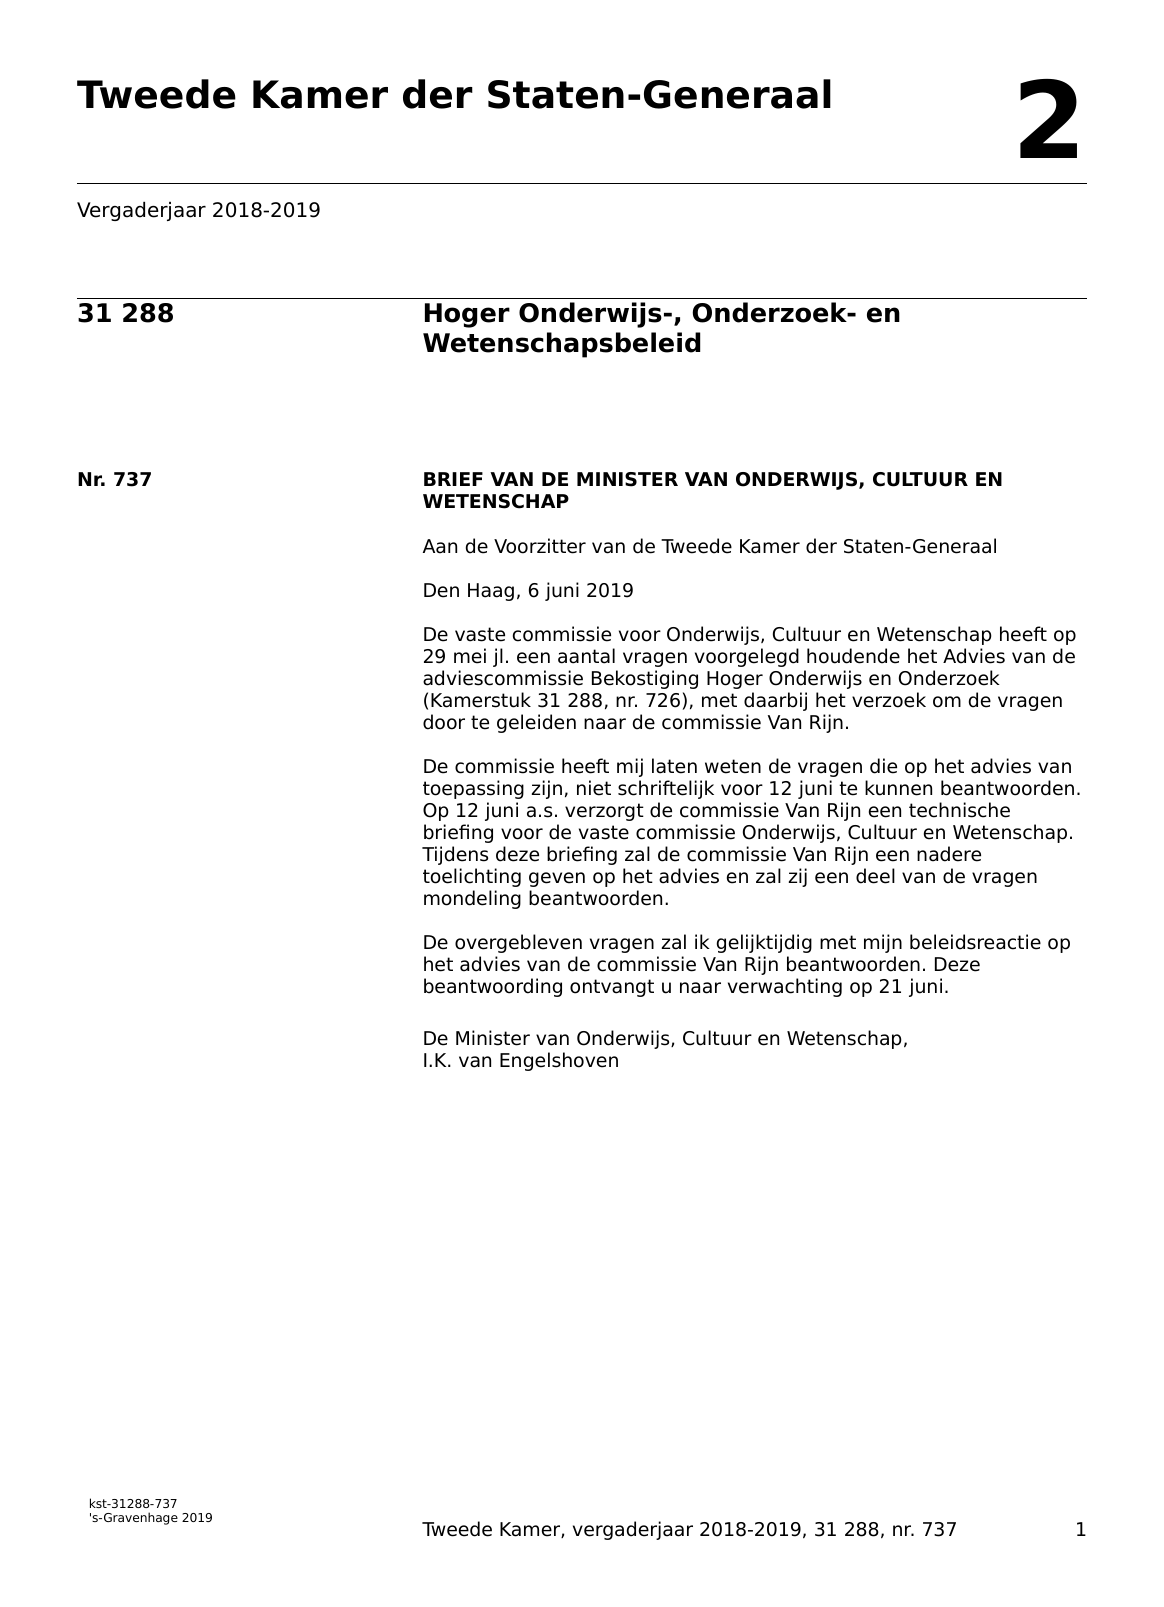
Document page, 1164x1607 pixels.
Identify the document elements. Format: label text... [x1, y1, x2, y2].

table_header 2 [886, 59, 1087, 183]
subtitle 31 288 Hoger Onderwijs-, Onderzoek- en Wetenschapsbeleid [77, 299, 1087, 358]
table_cell Vergaderjaar 2018-2019 [77, 184, 1087, 298]
text Aan de Voorzitter van de Tweede Kamer der Staten-Generaal [422, 536, 1087, 557]
text De overgebleven vragen zal ik gelijktijdig met mijn beleidsreactie op het advies van de commissie Van Rijn beantwoorden. Deze beantwoording ontvangt u naar verwachting op 21 juni. [422, 932, 1087, 998]
text Den Haag, 6 juni 2019 [422, 580, 1087, 602]
text 's-Gravenhage 2019 [88, 1511, 323, 1525]
subtitle Nr. 737 BRIEF VAN DE MINISTER VAN ONDERWIJS, CULTUUR EN WETENSCHAP [77, 469, 1087, 513]
text De commissie heeft mij laten weten de vragen die op het advies van toepassing zijn, niet schriftelijk voor 12 juni te kunnen beantwoorden. Op 12 juni a.s. verzorgt de commissie Van Rijn een technische briefing voor de vaste commissie Onderwijs, Cultuur en Wetenschap. Tijdens deze briefing zal de commissie Van Rijn een nadere toelichting geven op het advies en zal zij een deel van de vragen mondeling beantwoorden. [422, 756, 1087, 910]
table_header Tweede Kamer der Staten-Generaal [77, 59, 886, 183]
text De vaste commissie voor Onderwijs, Cultuur en Wetenschap heeft op 29 mei jl. een aantal vragen voorgelegd houdende het Advies van de adviescommissie Bekostiging Hoger Onderwijs en Onderzoek (Kamerstuk 31 288, nr. 726), met daarbij het verzoek om de vragen door te geleiden naar de commissie Van Rijn. [422, 624, 1087, 734]
text kst-31288-737 [88, 1497, 323, 1511]
text De Minister van Onderwijs, Cultuur en Wetenschap, I.K. van Engelshoven [422, 1028, 1087, 1072]
